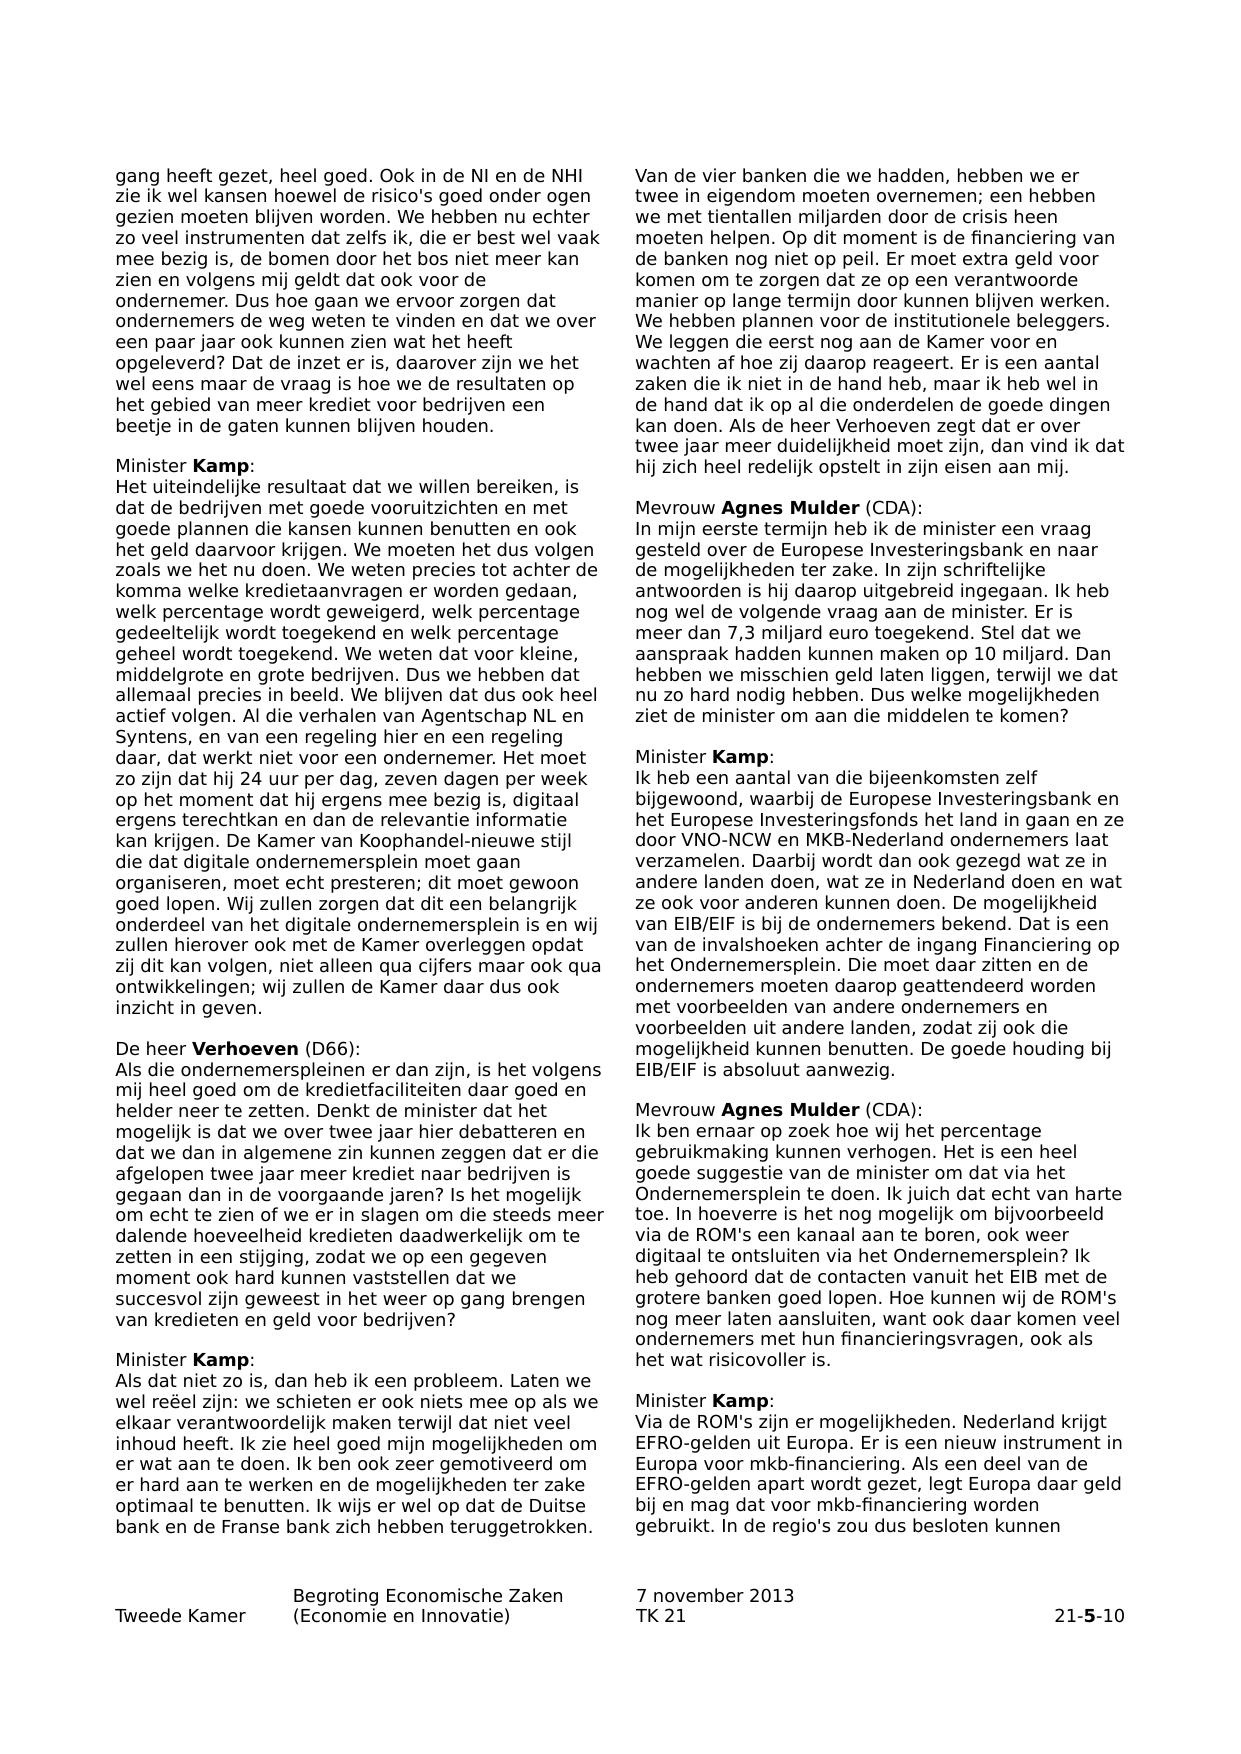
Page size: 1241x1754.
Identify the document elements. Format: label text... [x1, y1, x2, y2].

text Ik heb een aantal van die bijeenkomsten zelf bijgewoond, waarbij de Europese Investeringsbank en het Europese Investeringsfonds het land in gaan en ze door VNO-NCW en MKB-Nederland ondernemers laat verzamelen. Daarbij wordt dan ook gezegd wat ze in andere landen doen, wat ze in Nederland doen en wat ze ook voor anderen kunnen doen. De mogelijkheid van EIB/EIF is bij de ondernemers bekend. Dat is een van de invalshoeken achter de ingang Financiering op het Ondernemersplein. Die moet daar zitten en de ondernemers moeten daarop geattendeerd worden met voorbeelden van andere ondernemers en voorbeelden uit andere landen, zodat zij ook die mogelijkheid kunnen benutten. De goede houding bij EIB/EIF is absoluut aanwezig. [635, 768, 1125, 1080]
text Ik ben ernaar op zoek hoe wij het percentage gebruikmaking kunnen verhogen. Het is een heel goede suggestie van de minister om dat via het Ondernemersplein te doen. Ik juich dat echt van harte toe. In hoeverre is het nog mogelijk om bijvoorbeeld via de ROM's een kanaal aan te boren, ook weer digitaal te ontsluiten via het Ondernemersplein? Ik heb gehoord dat de contacten vanuit het EIB met de grotere banken goed lopen. Hoe kunnen wij de ROM's nog meer laten aansluiten, want ook daar komen veel ondernemers met hun financieringsvragen, ook als het wat risicovoller is. [635, 1121, 1125, 1371]
text Het uiteindelijke resultaat dat we willen bereiken, is dat de bedrijven met goede vooruitzichten en met goede plannen die kansen kunnen benutten en ook het geld daarvoor krijgen. We moeten het dus volgen zoals we het nu doen. We weten precies tot achter de komma welke kredietaanvragen er worden gedaan, welk percentage wordt geweigerd, welk percentage gedeeltelijk wordt toegekend en welk percentage geheel wordt toegekend. We weten dat voor kleine, middelgrote en grote bedrijven. Dus we hebben dat allemaal precies in beeld. We blijven dat dus ook heel actief volgen. Al die verhalen van Agentschap NL en Syntens, en van een regeling hier en een regeling daar, dat werkt niet voor een ondernemer. Het moet zo zijn dat hij 24 uur per dag, zeven dagen per week op het moment dat hij ergens mee bezig is, digitaal ergens terechtkan en dan de relevantie informatie kan krijgen. De Kamer van Koophandel-nieuwe stijl die dat digitale ondernemersplein moet gaan organiseren, moet echt presteren; dit moet gewoon goed lopen. Wij zullen zorgen dat dit een belangrijk onderdeel van het digitale ondernemersplein is en wij zullen hierover ook met de Kamer overleggen opdat zij dit kan volgen, niet alleen qua cijfers maar ook qua ontwikkelingen; wij zullen de Kamer daar dus ook inzicht in geven. [115, 477, 605, 1018]
text Minister Kamp: [635, 1391, 1125, 1412]
text Minister Kamp: [115, 1350, 605, 1371]
text Als dat niet zo is, dan heb ik een probleem. Laten we wel reëel zijn: we schieten er ook niets mee op als we elkaar verantwoordelijk maken terwijl dat niet veel inhoud heeft. Ik zie heel goed mijn mogelijkheden om er wat aan te doen. Ik ben ook zeer gemotiveerd om er hard aan te werken en de mogelijkheden ter zake optimaal te benutten. Ik wijs er wel op dat de Duitse bank en de Franse bank zich hebben teruggetrokken. [115, 1371, 605, 1537]
text Als die ondernemerspleinen er dan zijn, is het volgens mij heel goed om de kredietfaciliteiten daar goed en helder neer te zetten. Denkt de minister dat het mogelijk is dat we over twee jaar hier debatteren en dat we dan in algemene zin kunnen zeggen dat er die afgelopen twee jaar meer krediet naar bedrijven is gegaan dan in de voorgaande jaren? Is het mogelijk om echt te zien of we er in slagen om die steeds meer dalende hoeveelheid kredieten daadwerkelijk om te zetten in een stijging, zodat we op een gegeven moment ook hard kunnen vaststellen dat we succesvol zijn geweest in het weer op gang brengen van kredieten en geld voor bedrijven? [115, 1059, 605, 1330]
text Mevrouw Agnes Mulder (CDA): [635, 498, 1125, 518]
text In mijn eerste termijn heb ik de minister een vraag gesteld over de Europese Investeringsbank en naar de mogelijkheden ter zake. In zijn schriftelijke antwoorden is hij daarop uitgebreid ingegaan. Ik heb nog wel de volgende vraag aan de minister. Er is meer dan 7,3 miljard euro toegekend. Stel dat we aanspraak hadden kunnen maken op 10 miljard. Dan hebben we misschien geld laten liggen, terwijl we dat nu zo hard nodig hebben. Dus welke mogelijkheden ziet de minister om aan die middelen te komen? [635, 518, 1125, 727]
text Van de vier banken die we hadden, hebben we er twee in eigendom moeten overnemen; een hebben we met tientallen miljarden door de crisis heen moeten helpen. Op dit moment is de financiering van de banken nog niet op peil. Er moet extra geld voor komen om te zorgen dat ze op een verantwoorde manier op lange termijn door kunnen blijven werken. We hebben plannen voor de institutionele beleggers. We leggen die eerst nog aan de Kamer voor en wachten af hoe zij daarop reageert. Er is een aantal zaken die ik niet in de hand heb, maar ik heb wel in de hand dat ik op al die onderdelen de goede dingen kan doen. Als de heer Verhoeven zegt dat er over twee jaar meer duidelijkheid moet zijn, dan vind ik dat hij zich heel redelijk opstelt in zijn eisen aan mij. [635, 165, 1125, 478]
text Minister Kamp: [115, 456, 605, 477]
text gang heeft gezet, heel goed. Ook in de NI en de NHI zie ik wel kansen hoewel de risico's goed onder ogen gezien moeten blijven worden. We hebben nu echter zo veel instrumenten dat zelfs ik, die er best wel vaak mee bezig is, de bomen door het bos niet meer kan zien en volgens mij geldt dat ook voor de ondernemer. Dus hoe gaan we ervoor zorgen dat ondernemers de weg weten te vinden en dat we over een paar jaar ook kunnen zien wat het heeft opgeleverd? Dat de inzet er is, daarover zijn we het wel eens maar de vraag is hoe we de resultaten op het gebied van meer krediet voor bedrijven een beetje in de gaten kunnen blijven houden. [115, 165, 605, 436]
text Via de ROM's zijn er mogelijkheden. Nederland krijgt EFRO-gelden uit Europa. Er is een nieuw instrument in Europa voor mkb-financiering. Als een deel van de EFRO-gelden apart wordt gezet, legt Europa daar geld bij en mag dat voor mkb-financiering worden gebruikt. In de regio's zou dus besloten kunnen [635, 1412, 1125, 1537]
text Mevrouw Agnes Mulder (CDA): [635, 1100, 1125, 1121]
text De heer Verhoeven (D66): [115, 1038, 605, 1059]
text Minister Kamp: [635, 747, 1125, 768]
